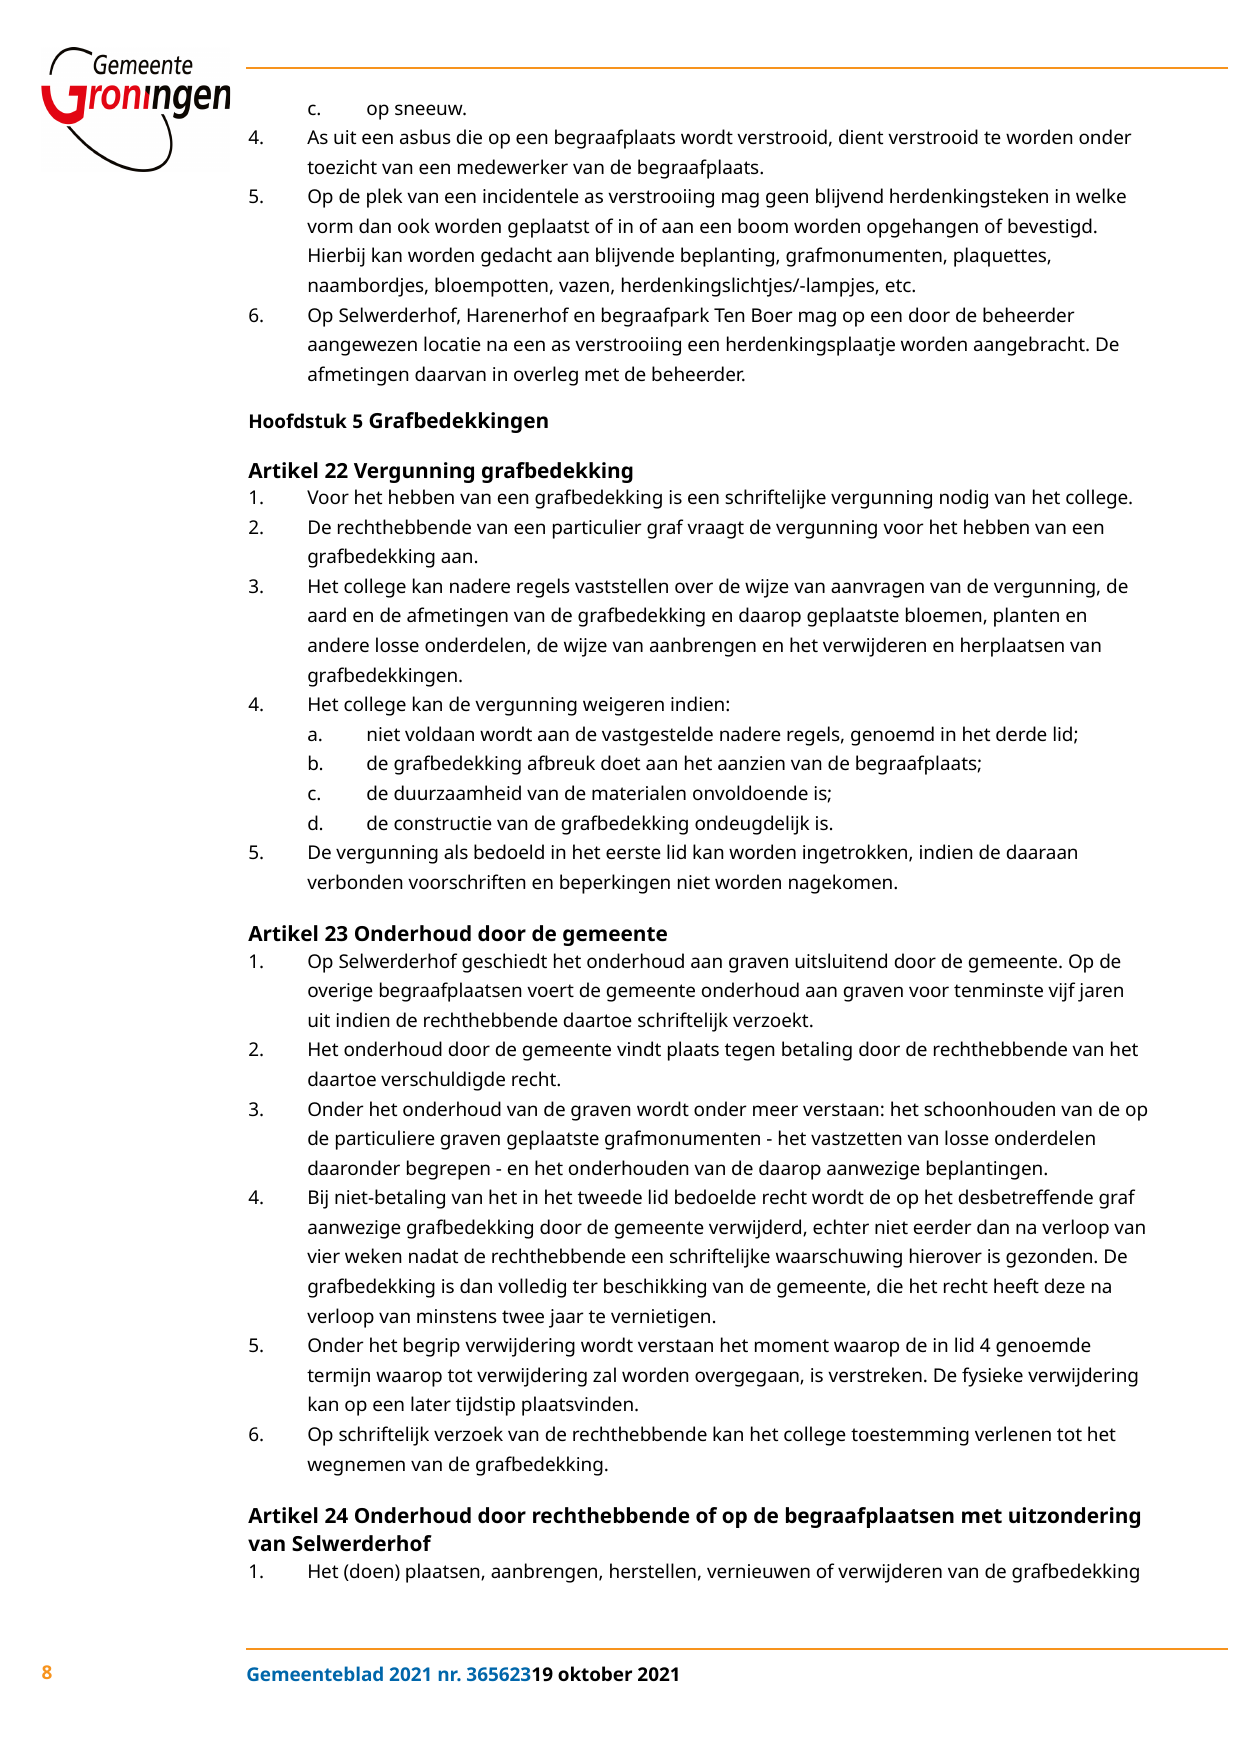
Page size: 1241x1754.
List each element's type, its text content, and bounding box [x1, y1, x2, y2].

list Het college kan de vergunning weigeren indien: [248, 691, 1152, 717]
list Het onderhoud door de gemeente vindt plaats tegen betaling door de rechthebbende van het daartoe verschuldigde recht. [248, 1037, 1152, 1092]
list niet voldaan wordt aan de vastgestelde nadere regels, genoemd in het derde lid; [307, 721, 1152, 747]
list Onder het onderhoud van de graven wordt onder meer verstaan: het schoonhouden van de op de particuliere graven geplaatste grafmonumenten - het vastzetten van losse onderdelen daaronder begrepen - en het onderhouden van de daarop aanwezige beplantingen. [248, 1096, 1152, 1181]
list de constructie van de grafbedekking ondeugdelijk is. [307, 810, 1152, 836]
list Het (doen) plaatsen, aanbrengen, herstellen, vernieuwen of verwijderen van de grafbedekking [248, 1558, 1152, 1584]
list op sneeuw. [307, 95, 1152, 121]
text Artikel 23 Onderhoud door de gemeente [248, 919, 1152, 948]
list de duurzaamheid van de materialen onvoldoende is; [307, 780, 1152, 806]
list De vergunning als bedoeld in het eerste lid kan worden ingetrokken, indien de daaraan verbonden voorschriften en beperkingen niet worden nagekomen. [248, 839, 1152, 895]
list Op schriftelijk verzoek van de rechthebbende kan het college toestemming verlenen tot het wegnemen van de grafbedekking. [248, 1421, 1152, 1476]
text Hoofdstuk 5 Grafbedekkingen [248, 407, 1152, 435]
list Bij niet-betaling van het in het tweede lid bedoelde recht wordt de op het desbetreffende graf aanwezige grafbedekking door de gemeente verwijderd, echter niet eerder dan na verloop van vier weken nadat de rechthebbende een schriftelijke waarschuwing hierover is gezonden. De grafbedekking is dan volledig ter beschikking van de gemeente, die het recht heeft deze na verloop van minstens twee jaar te vernietigen. [248, 1184, 1152, 1328]
list Onder het begrip verwijdering wordt verstaan het moment waarop de in lid 4 genoemde termijn waarop tot verwijdering zal worden overgegaan, is verstreken. De fysieke verwijdering kan op een later tijdstip plaatsvinden. [248, 1332, 1152, 1417]
list Het college kan nadere regels vaststellen over de wijze van aanvragen van de vergunning, de aard en de afmetingen van de grafbedekking en daarop geplaatste bloemen, planten en andere losse onderdelen, de wijze van aanbrengen en het verwijderen en herplaatsen van grafbedekkingen. [248, 573, 1152, 688]
list Voor het hebben van een grafbedekking is een schriftelijke vergunning nodig van het college. [248, 484, 1152, 510]
list Op Selwerderhof, Harenerhof en begraafpark Ten Boer mag op een door de beheerder aangewezen locatie na een as verstrooiing een herdenkingsplaatje worden aangebracht. De afmetingen daarvan in overleg met de beheerder. [248, 302, 1152, 387]
list de grafbedekking afbreuk doet aan het aanzien van de begraafplaats; [307, 751, 1152, 776]
text Artikel 22 Vergunning grafbedekking [248, 456, 1152, 484]
list De rechthebbende van een particulier graf vraagt de vergunning voor het hebben van een grafbedekking aan. [248, 514, 1152, 569]
list Op de plek van een incidentele as verstrooiing mag geen blijvend herdenkingsteken in welke vorm dan ook worden geplaatst of in of aan een boom worden opgehangen of bevestigd. Hierbij kan worden gedacht aan blijvende beplanting, grafmonumenten, plaquettes, naambordjes, bloempotten, vazen, herdenkingslichtjes/-lampjes, etc. [248, 183, 1152, 298]
list Op Selwerderhof geschiedt het onderhoud aan graven uitsluitend door de gemeente. Op de overige begraafplaatsen voert de gemeente onderhoud aan graven voor tenminste vijf jaren uit indien de rechthebbende daartoe schriftelijk verzoekt. [248, 948, 1152, 1033]
picture [41, 47, 231, 172]
list As uit een asbus die op een begraafplaats wordt verstrooid, dient verstrooid te worden onder toezicht van een medewerker van de begraafplaats. [248, 124, 1152, 180]
text Artikel 24 Onderhoud door rechthebbende of op de begraafplaatsen met uitzondering van Selwerderhof [248, 1501, 1152, 1558]
